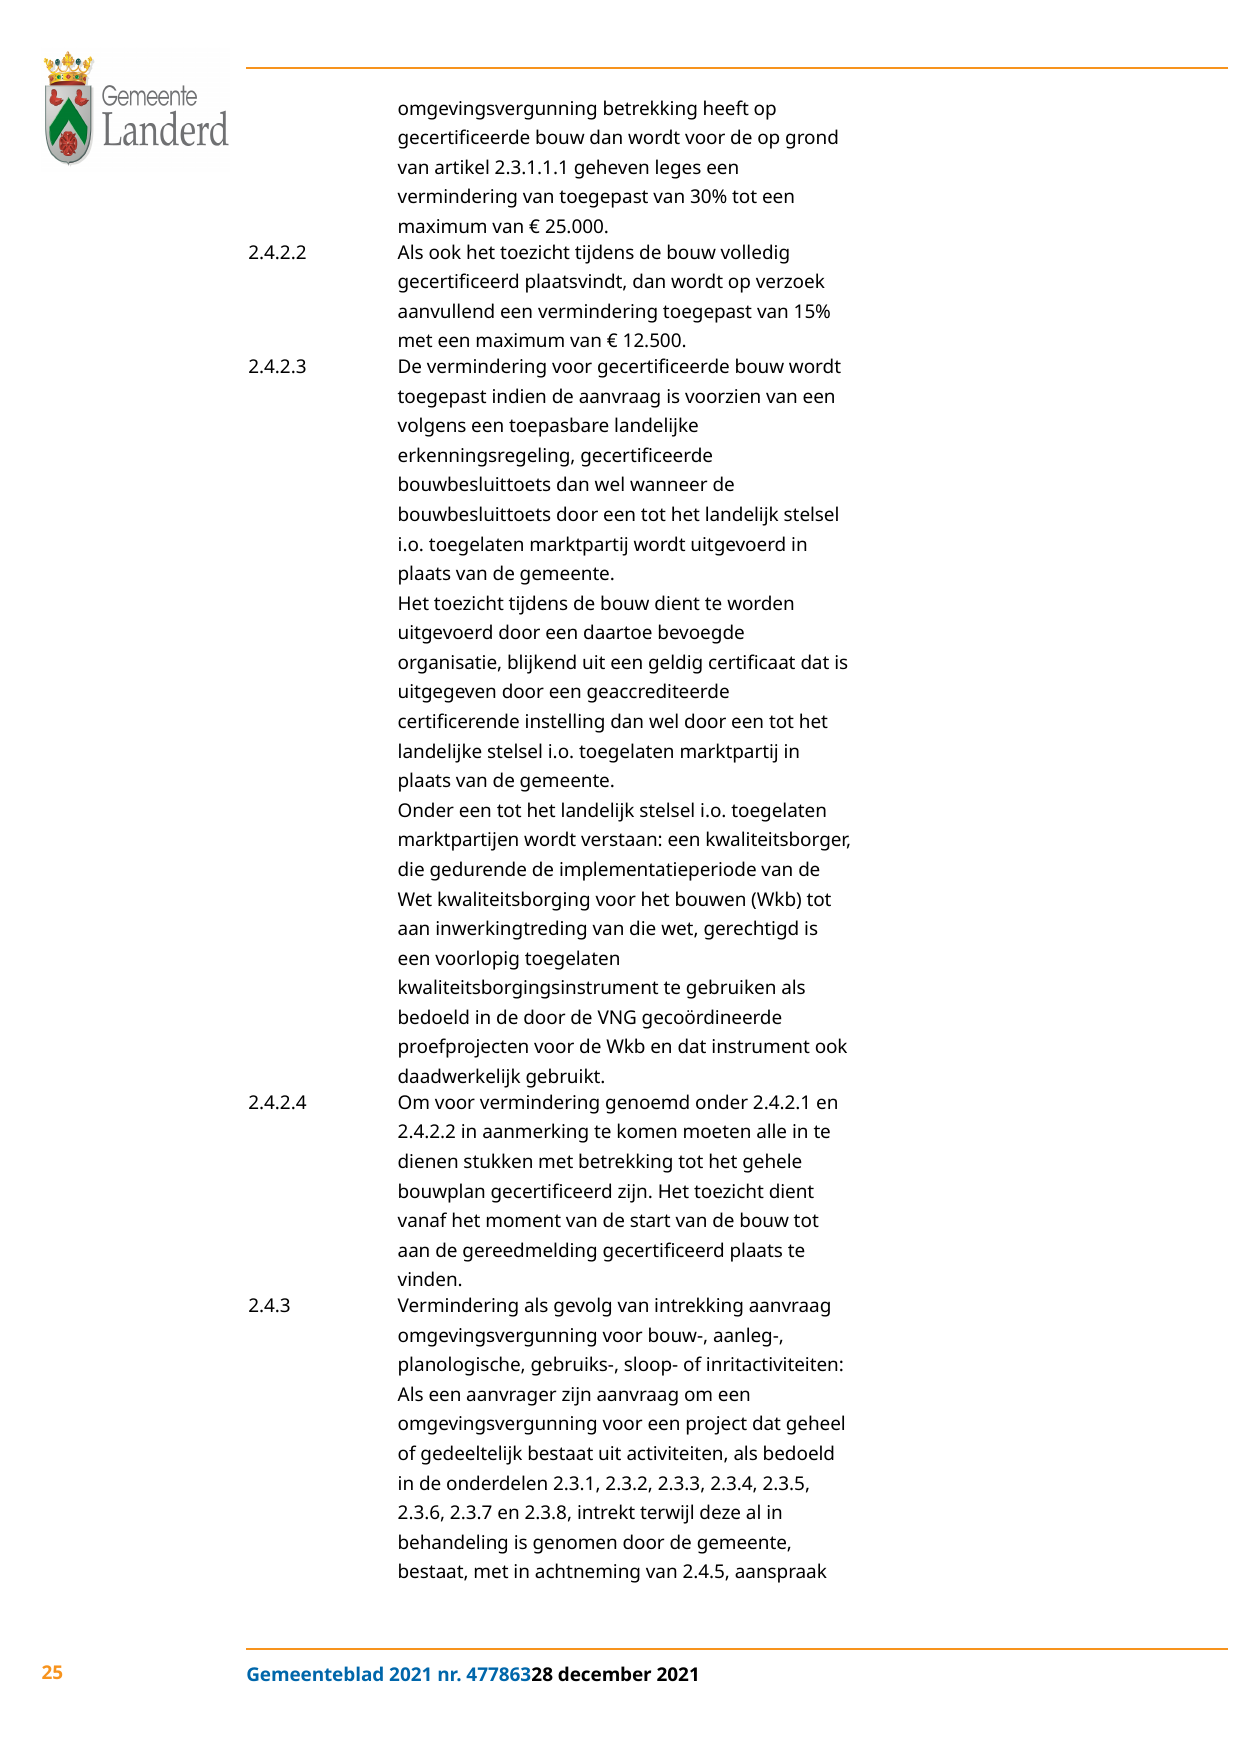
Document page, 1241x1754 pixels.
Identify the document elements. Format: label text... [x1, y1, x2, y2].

table_cell [853, 353, 1002, 1089]
table_cell [1002, 1292, 1152, 1584]
table_cell 2.4.2.2 [248, 239, 397, 353]
picture [41, 47, 231, 172]
table_cell [853, 1089, 1002, 1292]
table_cell [1002, 353, 1152, 1089]
table_cell 2.4.3 [248, 1292, 397, 1584]
table_cell Vermindering als gevolg van intrekking aanvraag omgevingsvergunning voor bouw-, aanleg-, planologische, gebruiks-, sloop- of inritactiviteiten: Als een aanvrager zijn aanvraag om een omgevingsvergunning voor een project dat geheel of gedeeltelijk bestaat uit activiteiten, als bedoeld in de onderdelen 2.3.1, 2.3.2, 2.3.3, 2.3.4, 2.3.5, 2.3.6, 2.3.7 en 2.3.8, intrekt terwijl deze al in behandeling is genomen door de gemeente, bestaat, met in achtneming van 2.4.5, aanspraak [398, 1292, 852, 1584]
table_cell [248, 95, 397, 239]
table_cell [853, 95, 1002, 239]
table_cell [1002, 1089, 1152, 1292]
table_cell [1002, 239, 1152, 353]
table_cell De vermindering voor gecertificeerde bouw wordt toegepast indien de aanvraag is voorzien van een volgens een toepasbare landelijke erkenningsregeling, gecertificeerde bouwbesluittoets dan wel wanneer de bouwbesluittoets door een tot het landelijk stelsel i.o. toegelaten marktpartij wordt uitgevoerd in plaats van de gemeente. Het toezicht tijdens de bouw dient te worden uitgevoerd door een daartoe bevoegde organisatie, blijkend uit een geldig certificaat dat is uitgegeven door een geaccrediteerde certificerende instelling dan wel door een tot het landelijke stelsel i.o. toegelaten marktpartij in plaats van de gemeente. Onder een tot het landelijk stelsel i.o. toegelaten marktpartijen wordt verstaan: een kwaliteitsborger, die gedurende de implementatieperiode van de Wet kwaliteitsborging voor het bouwen (Wkb) tot aan inwerkingtreding van die wet, gerechtigd is een voorlopig toegelaten kwaliteitsborgingsinstrument te gebruiken als bedoeld in de door de VNG gecoördineerde proefprojecten voor de Wkb en dat instrument ook daadwerkelijk gebruikt. [398, 353, 852, 1089]
table_cell 2.4.2.4 [248, 1089, 397, 1292]
table_cell Als ook het toezicht tijdens de bouw volledig gecertificeerd plaatsvindt, dan wordt op verzoek aanvullend een vermindering toegepast van 15% met een maximum van € 12.500. [398, 239, 852, 353]
table_cell 2.4.2.3 [248, 353, 397, 1089]
table_cell [853, 1292, 1002, 1584]
table_cell [853, 239, 1002, 353]
table_cell Om voor vermindering genoemd onder 2.4.2.1 en 2.4.2.2 in aanmerking te komen moeten alle in te dienen stukken met betrekking tot het gehele bouwplan gecertificeerd zijn. Het toezicht dient vanaf het moment van de start van de bouw tot aan de gereedmelding gecertificeerd plaats te vinden. [398, 1089, 852, 1292]
table_cell [1002, 95, 1152, 239]
table_cell omgevingsvergunning betrekking heeft op gecertificeerde bouw dan wordt voor de op grond van artikel 2.3.1.1.1 geheven leges een vermindering van toegepast van 30% tot een maximum van € 25.000. [398, 95, 852, 239]
